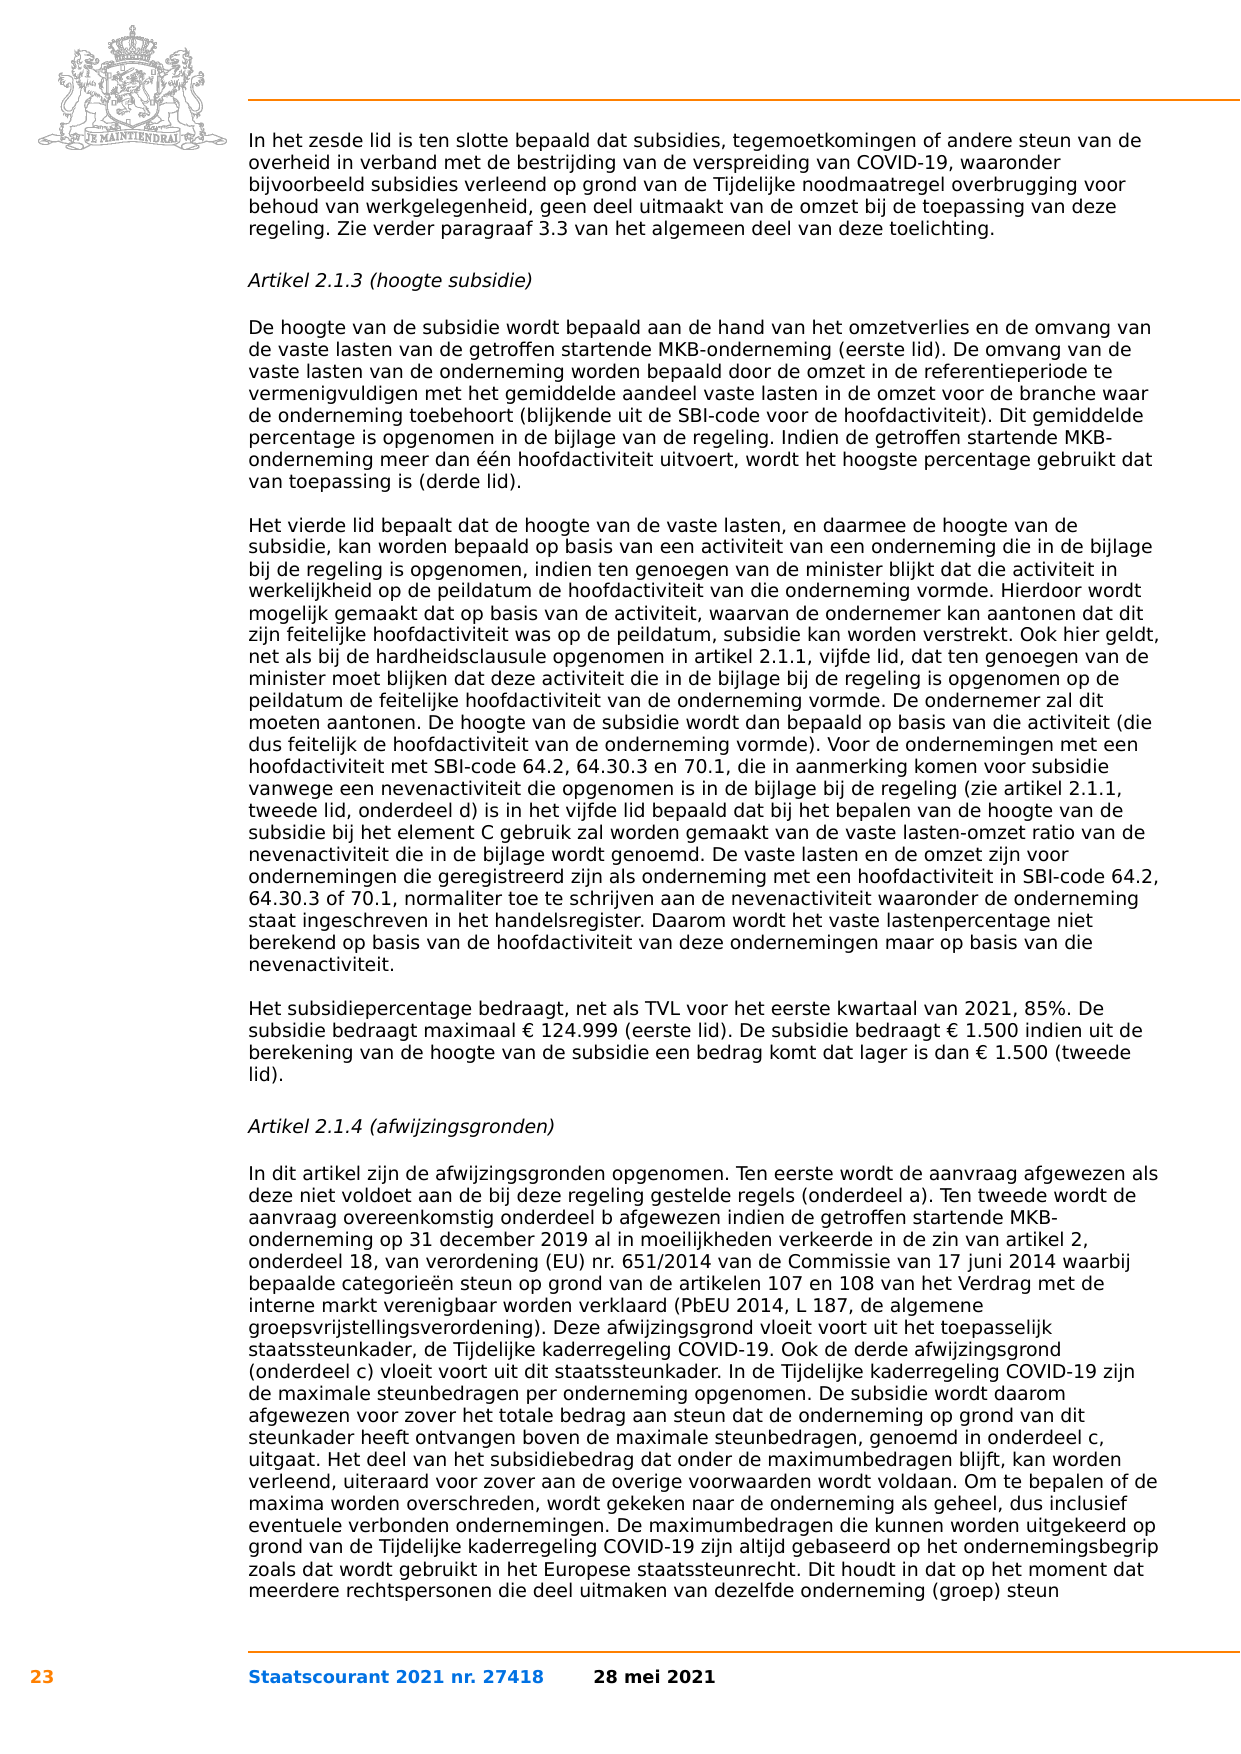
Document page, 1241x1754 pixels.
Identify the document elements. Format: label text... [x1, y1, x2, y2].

subtitle Artikel 2.1.4 (afwijzingsgronden) [248, 1116, 1163, 1138]
subtitle Artikel 2.1.3 (hoogte subsidie) [248, 270, 1163, 292]
text De hoogte van de subsidie wordt bepaald aan de hand van het omzetverlies en de omvang van de vaste lasten van de getroffen startende MKB-onderneming (eerste lid). De omvang van de vaste lasten van de onderneming worden bepaald door de omzet in de referentieperiode te vermenigvuldigen met het gemiddelde aandeel vaste lasten in de omzet voor de branche waar de onderneming toebehoort (blijkende uit de SBI-code voor de hoofdactiviteit). Dit gemiddelde percentage is opgenomen in de bijlage van de regeling. Indien de getroffen startende MKB-onderneming meer dan één hoofdactiviteit uitvoert, wordt het hoogste percentage gebruikt dat van toepassing is (derde lid). [248, 317, 1163, 493]
text In dit artikel zijn de afwijzingsgronden opgenomen. Ten eerste wordt de aanvraag afgewezen als deze niet voldoet aan de bij deze regeling gestelde regels (onderdeel a). Ten tweede wordt de aanvraag overeenkomstig onderdeel b afgewezen indien de getroffen startende MKB-onderneming op 31 december 2019 al in moeilijkheden verkeerde in de zin van artikel 2, onderdeel 18, van verordening (EU) nr. 651/2014 van de Commissie van 17 juni 2014 waarbij bepaalde categorieën steun op grond van de artikelen 107 en 108 van het Verdrag met de interne markt verenigbaar worden verklaard (PbEU 2014, L 187, de algemene groepsvrijstellingsverordening). Deze afwijzingsgrond vloeit voort uit het toepasselijk staatssteunkader, de Tijdelijke kaderregeling COVID-19. Ook de derde afwijzingsgrond (onderdeel c) vloeit voort uit dit staatssteunkader. In de Tijdelijke kaderregeling COVID-19 zijn de maximale steunbedragen per onderneming opgenomen. De subsidie wordt daarom afgewezen voor zover het totale bedrag aan steun dat de onderneming op grond van dit steunkader heeft ontvangen boven de maximale steunbedragen, genoemd in onderdeel c, uitgaat. Het deel van het subsidiebedrag dat onder de maximumbedragen blijft, kan worden verleend, uiteraard voor zover aan de overige voorwaarden wordt voldaan. Om te bepalen of de maxima worden overschreden, wordt gekeken naar de onderneming als geheel, dus inclusief eventuele verbonden ondernemingen. De maximumbedragen die kunnen worden uitgekeerd op grond van de Tijdelijke kaderregeling COVID-19 zijn altijd gebaseerd op het ondernemingsbegrip zoals dat wordt gebruikt in het Europese staatssteunrecht. Dit houdt in dat op het moment dat meerdere rechtspersonen die deel uitmaken van dezelfde onderneming (groep) steun [248, 1163, 1163, 1602]
text In het zesde lid is ten slotte bepaald dat subsidies, tegemoetkomingen of andere steun van de overheid in verband met de bestrijding van de verspreiding van COVID-19, waaronder bijvoorbeeld subsidies verleend op grond van de Tijdelijke noodmaatregel overbrugging voor behoud van werkgelegenheid, geen deel uitmaakt van de omzet bij de toepassing van deze regeling. Zie verder paragraaf 3.3 van het algemeen deel van deze toelichting. [248, 130, 1163, 240]
picture [38, 25, 227, 150]
text Het vierde lid bepaalt dat de hoogte van de vaste lasten, en daarmee de hoogte van de subsidie, kan worden bepaald op basis van een activiteit van een onderneming die in de bijlage bij de regeling is opgenomen, indien ten genoegen van de minister blijkt dat die activiteit in werkelijkheid op de peildatum de hoofdactiviteit van die onderneming vormde. Hierdoor wordt mogelijk gemaakt dat op basis van de activiteit, waarvan de ondernemer kan aantonen dat dit zijn feitelijke hoofdactiviteit was op de peildatum, subsidie kan worden verstrekt. Ook hier geldt, net als bij de hardheidsclausule opgenomen in artikel 2.1.1, vijfde lid, dat ten genoegen van de minister moet blijken dat deze activiteit die in de bijlage bij de regeling is opgenomen op de peildatum de feitelijke hoofdactiviteit van de onderneming vormde. De ondernemer zal dit moeten aantonen. De hoogte van de subsidie wordt dan bepaald op basis van die activiteit (die dus feitelijk de hoofdactiviteit van de onderneming vormde). Voor de ondernemingen met een hoofdactiviteit met SBI-code 64.2, 64.30.3 en 70.1, die in aanmerking komen voor subsidie vanwege een nevenactiviteit die opgenomen is in de bijlage bij de regeling (zie artikel 2.1.1, tweede lid, onderdeel d) is in het vijfde lid bepaald dat bij het bepalen van de hoogte van de subsidie bij het element C gebruik zal worden gemaakt van de vaste lasten-omzet ratio van de nevenactiviteit die in de bijlage wordt genoemd. De vaste lasten en de omzet zijn voor ondernemingen die geregistreerd zijn als onderneming met een hoofdactiviteit in SBI-code 64.2, 64.30.3 of 70.1, normaliter toe te schrijven aan de nevenactiviteit waaronder de onderneming staat ingeschreven in het handelsregister. Daarom wordt het vaste lastenpercentage niet berekend op basis van de hoofdactiviteit van deze ondernemingen maar op basis van die nevenactiviteit. [248, 514, 1163, 976]
text Het subsidiepercentage bedraagt, net als TVL voor het eerste kwartaal van 2021, 85%. De subsidie bedraagt maximaal € 124.999 (eerste lid). De subsidie bedraagt € 1.500 indien uit de berekening van de hoogte van de subsidie een bedrag komt dat lager is dan € 1.500 (tweede lid). [248, 998, 1163, 1086]
